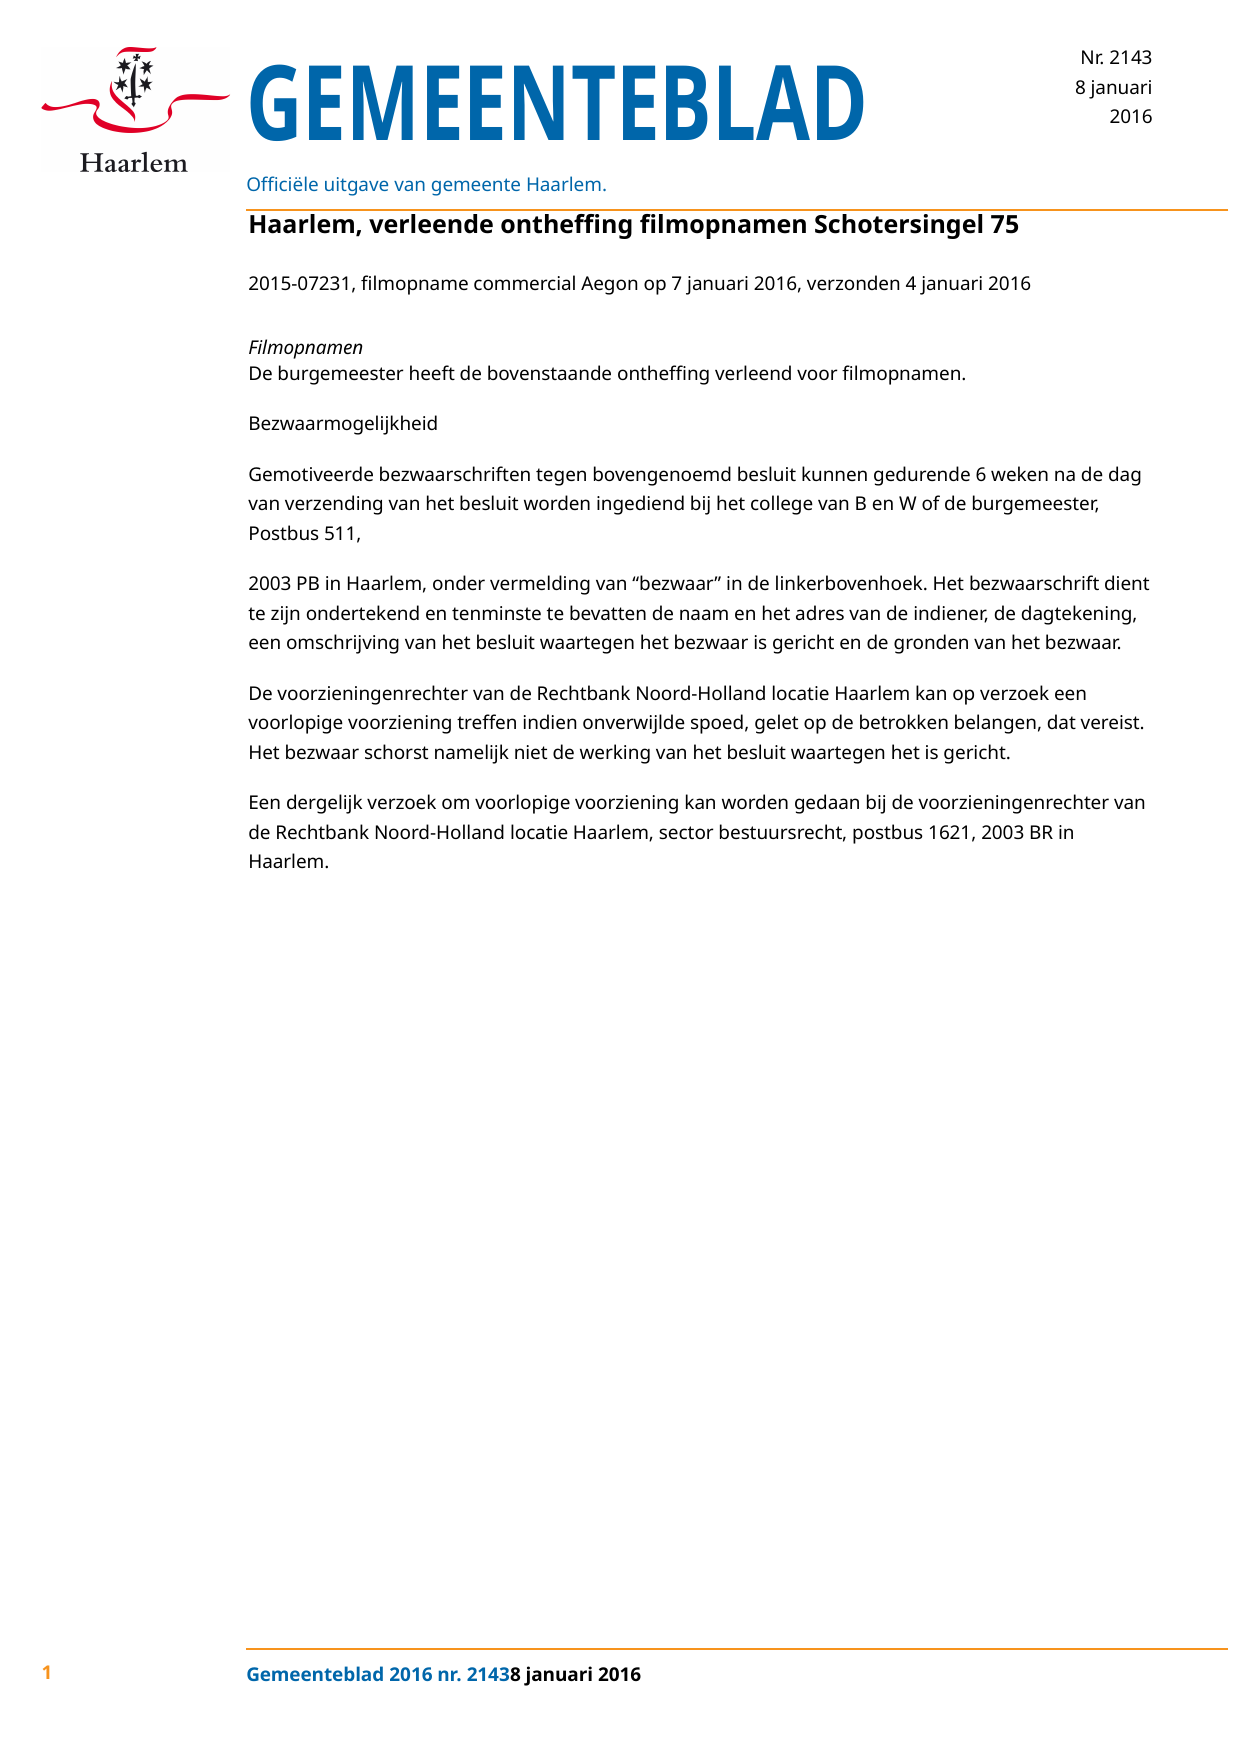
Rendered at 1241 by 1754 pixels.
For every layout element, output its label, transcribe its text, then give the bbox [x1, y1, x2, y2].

text Bezwaarmogelijkheid [248, 410, 1152, 436]
text Haarlem, verleende ontheffing filmopnamen Schotersingel 75 [248, 211, 1152, 241]
text De burgemeester heeft de bovenstaande ontheffing verleend voor filmopnamen. [248, 360, 1152, 386]
text Een dergelijk verzoek om voorlopige voorziening kan worden gedaan bij de voorzieningenrechter van de Rechtbank Noord-Holland locatie Haarlem, sector bestuursrecht, postbus 1621, 2003 BR in Haarlem. [248, 789, 1152, 874]
text 2015-07231, filmopname commercial Aegon op 7 januari 2016, verzonden 4 januari 2016 [248, 270, 1152, 296]
picture [41, 47, 231, 172]
text 2003 PB in Haarlem, onder vermelding van “bezwaar” in de linkerbovenhoek. Het bezwaarschrift dient te zijn ondertekend en tenminste te bevatten de naam en het adres van de indiener, de dagtekening, een omschrijving van het besluit waartegen het bezwaar is gericht en de gronden van het bezwaar. [248, 570, 1152, 655]
text Filmopnamen [248, 334, 1152, 360]
text De voorzieningenrechter van de Rechtbank Noord-Holland locatie Haarlem kan op verzoek een voorlopige voorziening treffen indien onverwijlde spoed, gelet op de betrokken belangen, dat vereist. Het bezwaar schorst namelijk niet de werking van het besluit waartegen het is gericht. [248, 680, 1152, 765]
text Gemotiveerde bezwaarschriften tegen bovengenoemd besluit kunnen gedurende 6 weken na de dag van verzending van het besluit worden ingediend bij het college van B en W of de burgemeester, Postbus 511, [248, 461, 1152, 546]
